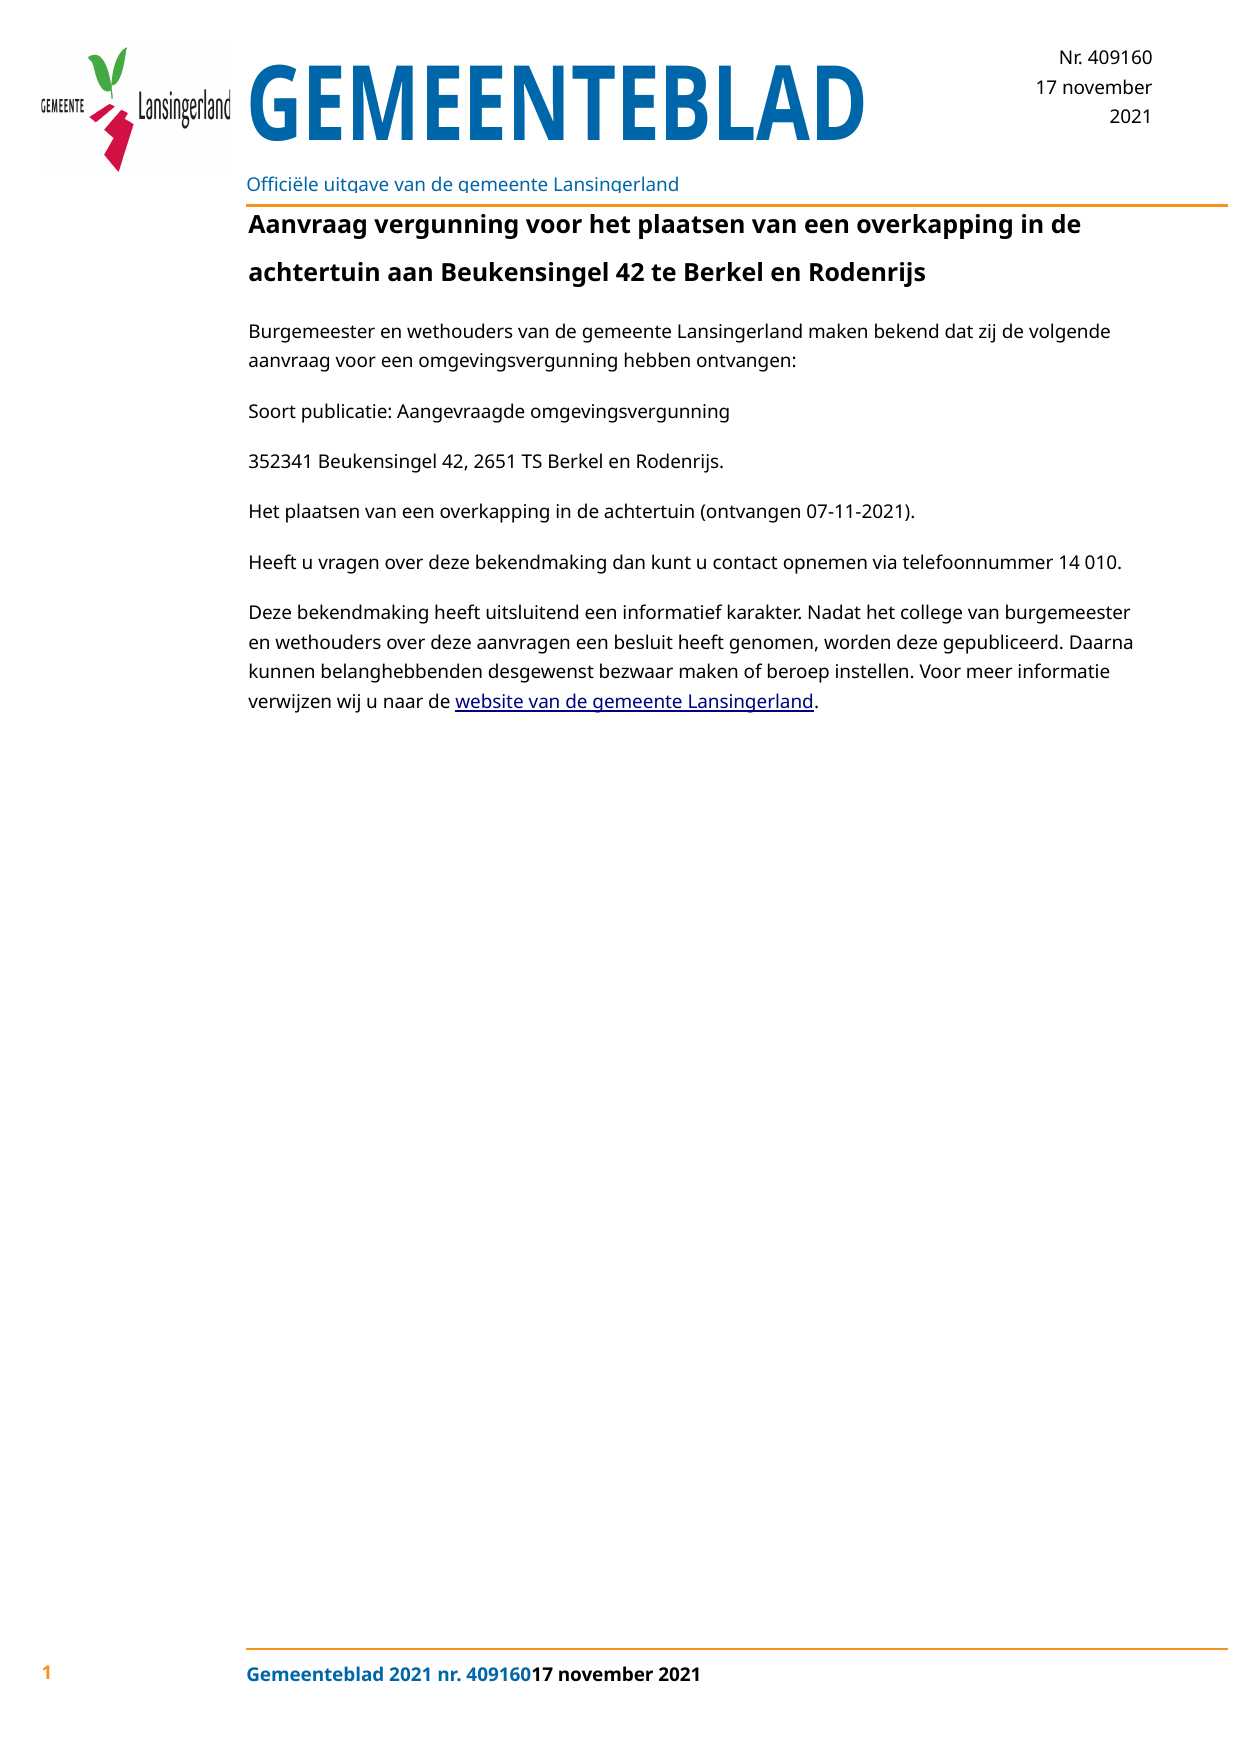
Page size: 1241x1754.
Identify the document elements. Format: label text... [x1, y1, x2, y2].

text Soort publicatie: Aangevraagde omgevingsvergunning [248, 398, 1152, 424]
text Aanvraag vergunning voor het plaatsen van een overkapping in de achtertuin aan Beukensingel 42 te Berkel en Rodenrijs [248, 207, 1152, 288]
text Heeft u vragen over deze bekendmaking dan kunt u contact opnemen via telefoonnummer 14 010. [248, 549, 1152, 575]
text 352341 Beukensingel 42, 2651 TS Berkel en Rodenrijs. [248, 448, 1152, 474]
text Het plaatsen van een overkapping in de achtertuin (ontvangen 07-11-2021). [248, 499, 1152, 524]
picture [41, 47, 231, 172]
text Deze bekendmaking heeft uitsluitend een informatief karakter. Nadat het college van burgemeester en wethouders over deze aanvragen een besluit heeft genomen, worden deze gepubliceerd. Daarna kunnen belanghebbenden desgewenst bezwaar maken of beroep instellen. Voor meer informatie verwijzen wij u naar de website van de gemeente Lansingerland. [248, 599, 1152, 714]
text Burgemeester en wethouders van de gemeente Lansingerland maken bekend dat zij de volgende aanvraag voor een omgevingsvergunning hebben ontvangen: [248, 318, 1152, 373]
